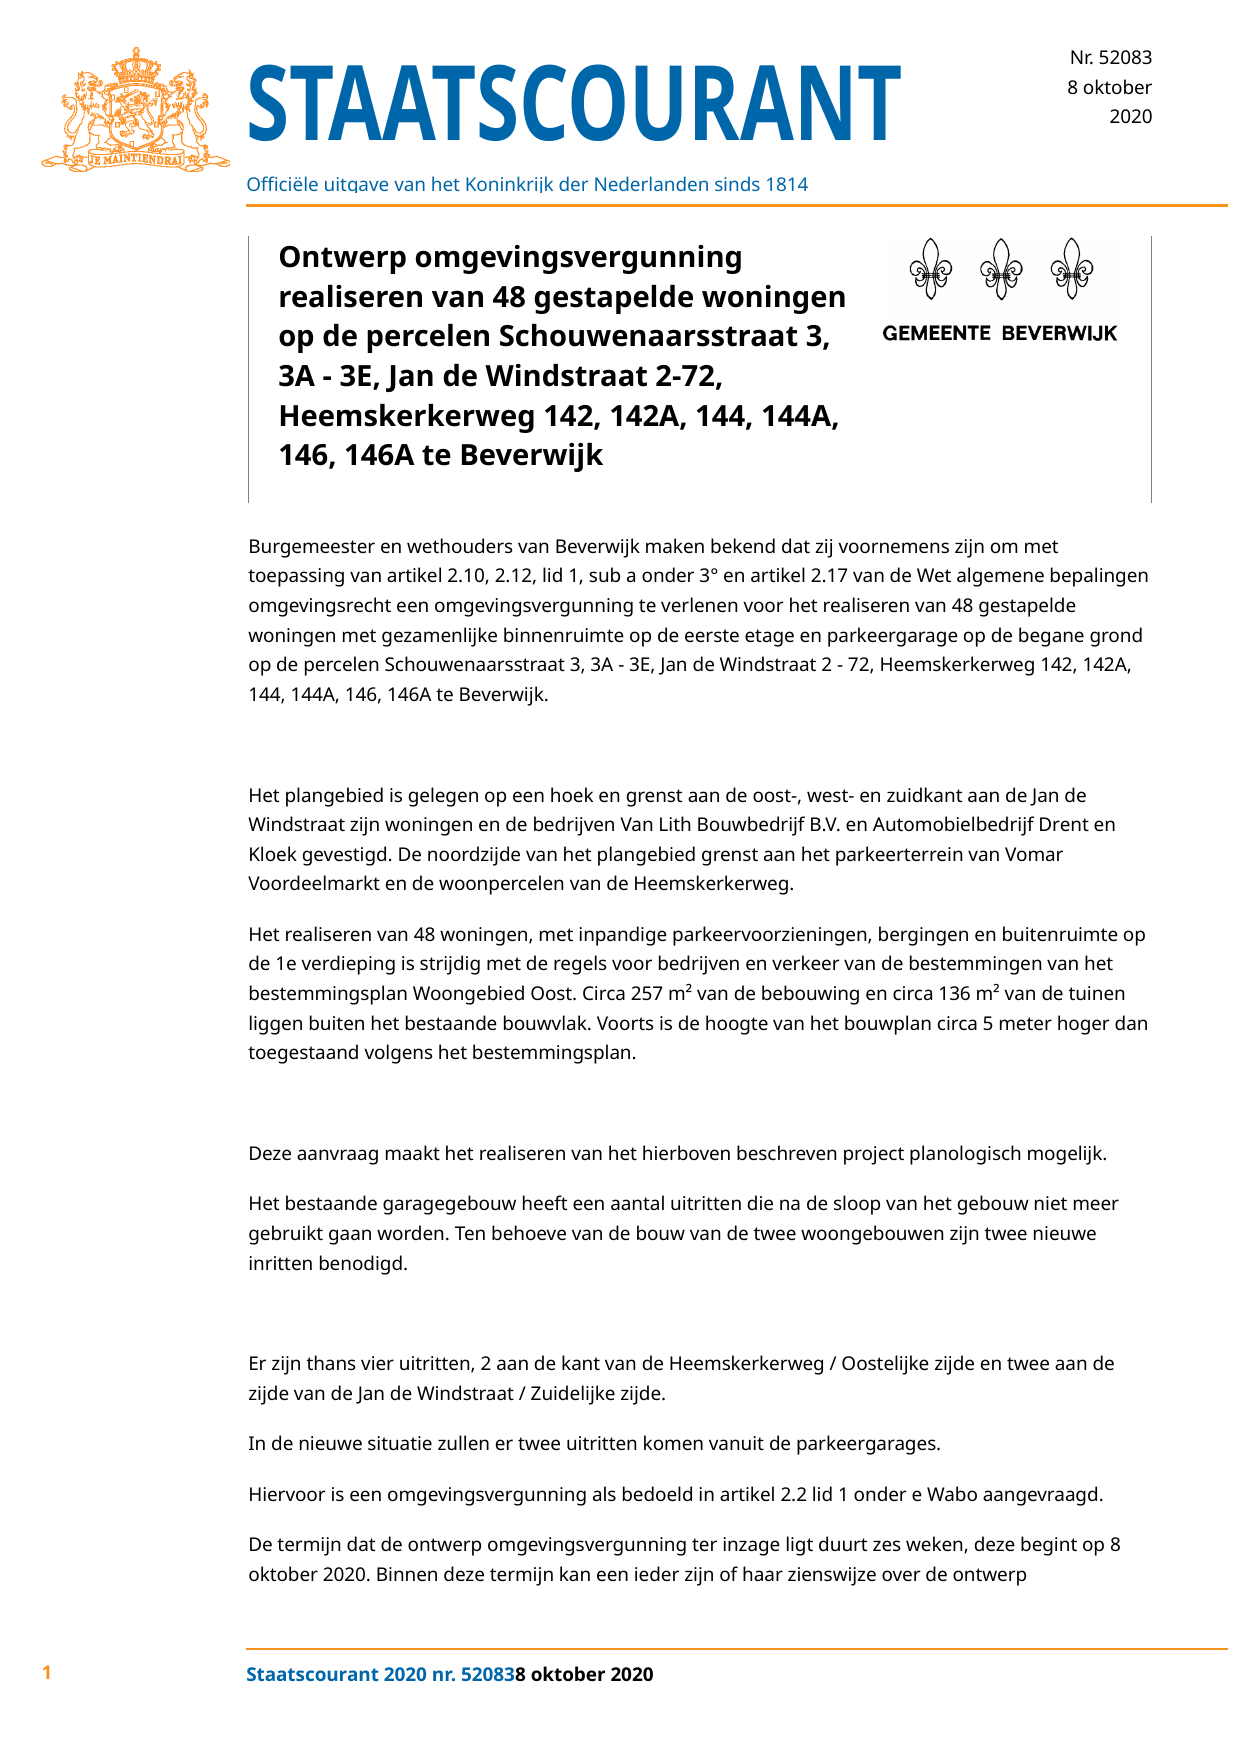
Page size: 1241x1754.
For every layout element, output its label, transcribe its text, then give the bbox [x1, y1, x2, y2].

picture [41, 47, 231, 172]
text Het realiseren van 48 woningen, met inpandige parkeervoorzieningen, bergingen en buitenruimte op de 1e verdieping is strijdig met de regels voor bedrijven en verkeer van de bestemmingen van het bestemmingsplan Woongebied Oost. Circa 257 m² van de bebouwing en circa 136 m² van de tuinen liggen buiten het bestaande bouwvlak. Voorts is de hoogte van het bouwplan circa 5 meter hoger dan toegestaand volgens het bestemmingsplan. [248, 921, 1152, 1065]
text Deze aanvraag maakt het realiseren van het hierboven beschreven project planologisch mogelijk. [248, 1140, 1152, 1166]
text Het bestaande garagegebouw heeft een aantal uitritten die na de sloop van het gebouw niet meer gebruikt gaan worden. Ten behoeve van de bouw van de twee woongebouwen zijn twee nieuwe inritten benodigd. [248, 1191, 1152, 1275]
picture [882, 236, 1119, 342]
text Er zijn thans vier uitritten, 2 aan de kant van de Heemskerkerweg / Oostelijke zijde en twee aan de zijde van de Jan de Windstraat / Zuidelijke zijde. [248, 1351, 1152, 1406]
table_header [850, 236, 1151, 503]
table_header Ontwerp omgevingsvergunning realiseren van 48 gestapelde woningen op de percelen Schouwenaarsstraat 3, 3A - 3E, Jan de Windstraat 2-72, Heemskerkerweg 142, 142A, 144, 144A, 146, 146A te Beverwijk [249, 236, 850, 503]
text Hiervoor is een omgevingsvergunning als bedoeld in artikel 2.2 lid 1 onder e Wabo aangevraagd. [248, 1481, 1152, 1507]
text De termijn dat de ontwerp omgevingsvergunning ter inzage ligt duurt zes weken, deze begint op 8 oktober 2020. Binnen deze termijn kan een ieder zijn of haar zienswijze over de ontwerp [248, 1531, 1152, 1587]
text In de nieuwe situatie zullen er twee uitritten komen vanuit de parkeergarages. [248, 1431, 1152, 1456]
text Burgemeester en wethouders van Beverwijk maken bekend dat zij voornemens zijn om met toepassing van artikel 2.10, 2.12, lid 1, sub a onder 3° en artikel 2.17 van de Wet algemene bepalingen omgevingsrecht een omgevingsvergunning te verlenen voor het realiseren van 48 gestapelde woningen met gezamenlijke binnenruimte op de eerste etage en parkeergarage op de begane grond op de percelen Schouwenaarsstraat 3, 3A - 3E, Jan de Windstraat 2 - 72, Heemskerkerweg 142, 142A, 144, 144A, 146, 146A te Beverwijk. [248, 533, 1152, 707]
text Het plangebied is gelegen op een hoek en grenst aan de oost-, west- en zuidkant aan de Jan de Windstraat zijn woningen en de bedrijven Van Lith Bouwbedrijf B.V. en Automobielbedrijf Drent en Kloek gevestigd. De noordzijde van het plangebied grenst aan het parkeerterrein van Vomar Voordeelmarkt en de woonpercelen van de Heemskerkerweg. [248, 782, 1152, 896]
